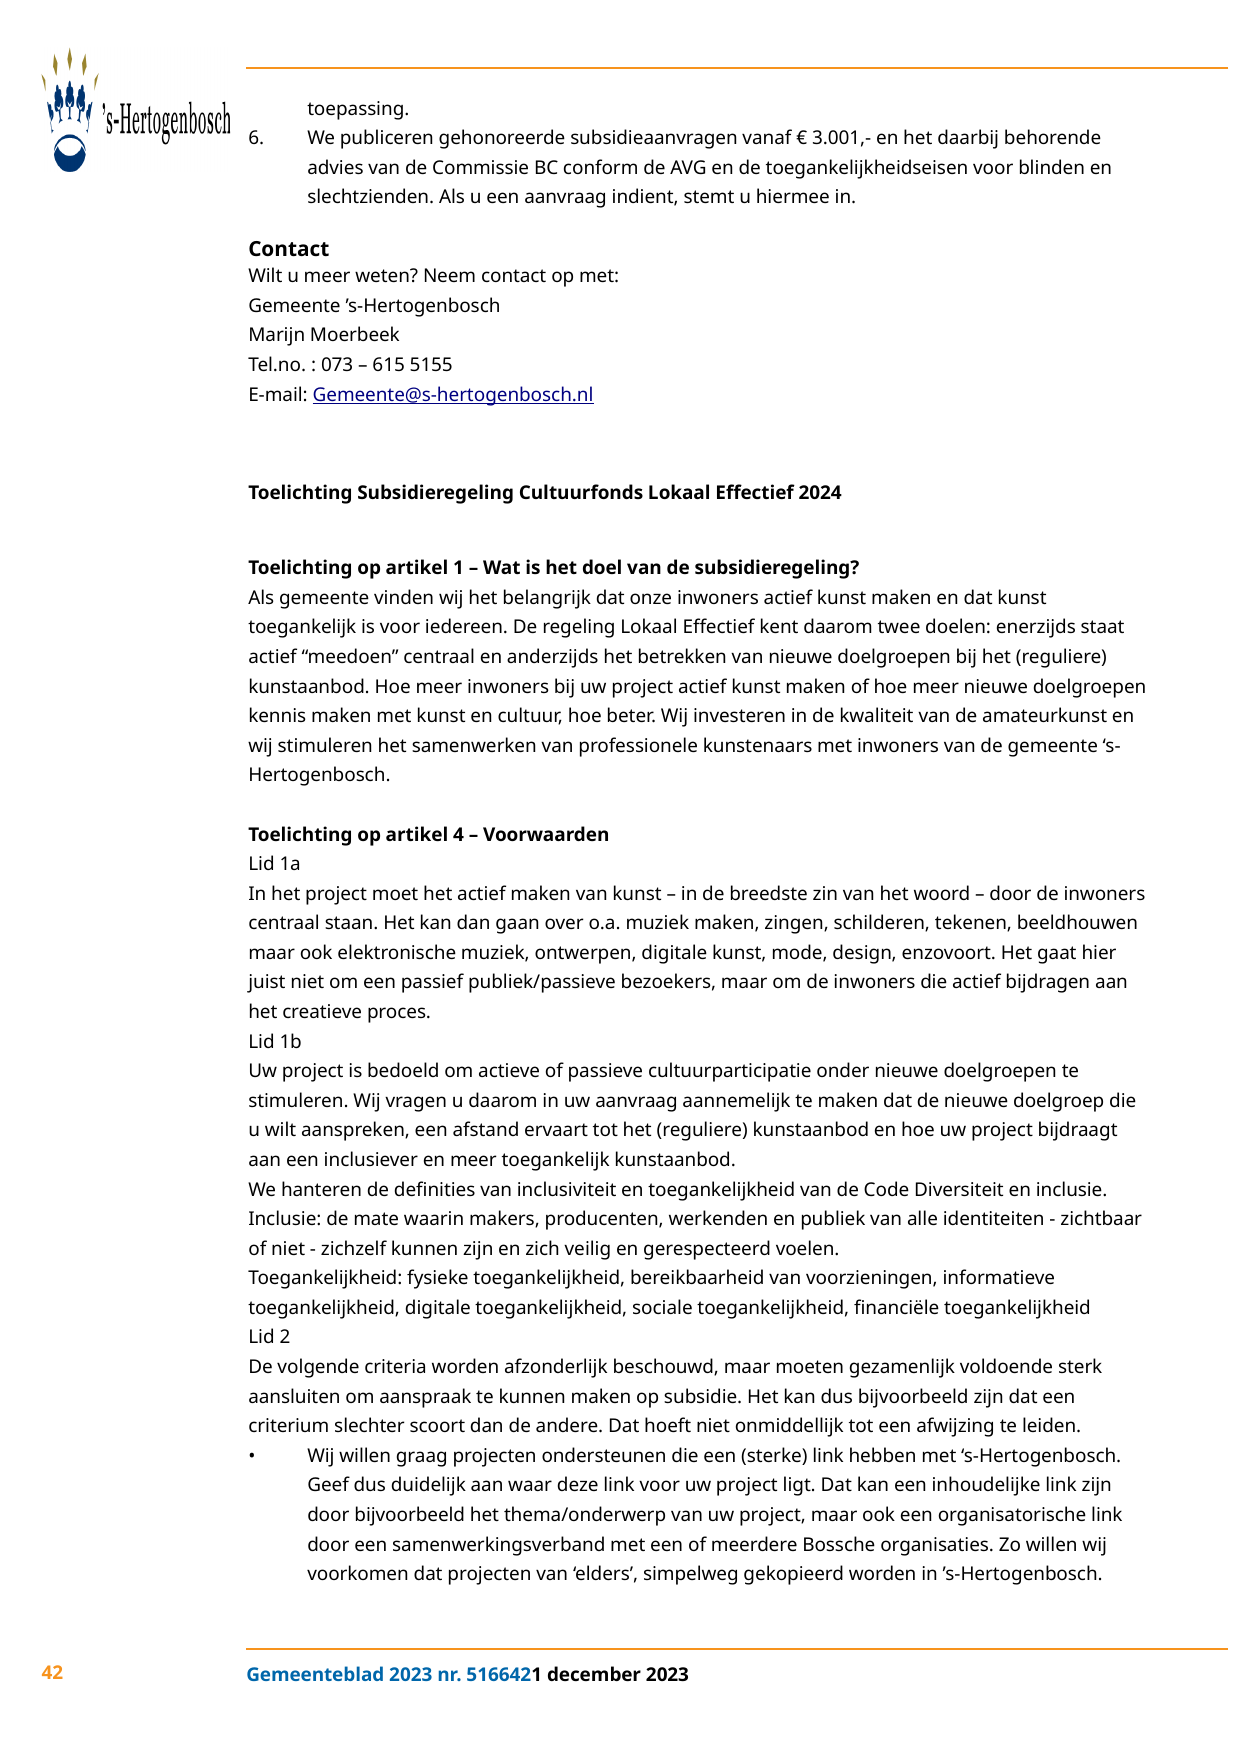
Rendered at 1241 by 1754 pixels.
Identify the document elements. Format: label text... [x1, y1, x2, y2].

picture [41, 47, 231, 172]
list Wij willen graag projecten ondersteunen die een (sterke) link hebben met ‘s-Hertogenbosch. Geef dus duidelijk aan waar deze link voor uw project ligt. Dat kan een inhoudelijke link zijn door bijvoorbeeld het thema/onderwerp van uw project, maar ook een organisatorische link door een samenwerkingsverband met een of meerdere Bossche organisaties. Zo willen wij voorkomen dat projecten van ‘elders’, simpelweg gekopieerd worden in ’s-Hertogenbosch. [248, 1442, 1152, 1586]
text We hanteren de definities van inclusiviteit en toegankelijkheid van de Code Diversiteit en inclusie. Inclusie: de mate waarin makers, producenten, werkenden en publiek van alle identiteiten - zichtbaar of niet - zichzelf kunnen zijn en zich veilig en gerespecteerd voelen. [248, 1176, 1152, 1261]
list toepassing. [248, 95, 1152, 121]
text Tel.no. : 073 – 615 5155 [248, 351, 1152, 377]
text In het project moet het actief maken van kunst – in de breedste zin van het woord – door de inwoners centraal staan. Het kan dan gaan over o.a. muziek maken, zingen, schilderen, tekenen, beeldhouwen maar ook elektronische muziek, ontwerpen, digitale kunst, mode, design, enzovoort. Het gaat hier juist niet om een passief publiek/passieve bezoekers, maar om de inwoners die actief bijdragen aan het creatieve proces. [248, 880, 1152, 1024]
text Toelichting op artikel 1 – Wat is het doel van de subsidieregeling? [248, 554, 1152, 580]
text Uw project is bedoeld om actieve of passieve cultuurparticipatie onder nieuwe doelgroepen te stimuleren. Wij vragen u daarom in uw aanvraag aannemelijk te maken dat de nieuwe doelgroep die u wilt aanspreken, een afstand ervaart tot het (reguliere) kunstaanbod en hoe uw project bijdraagt aan een inclusiever en meer toegankelijk kunstaanbod. [248, 1057, 1152, 1172]
text Lid 2 [248, 1324, 1152, 1349]
list We publiceren gehonoreerde subsidieaanvragen vanaf € 3.001,- en het daarbij behorende advies van de Commissie BC conform de AVG en de toegankelijkheidseisen voor blinden en slechtzienden. Als u een aanvraag indient, stemt u hiermee in. [248, 124, 1152, 209]
text Toegankelijkheid: fysieke toegankelijkheid, bereikbaarheid van voorzieningen, informatieve toegankelijkheid, digitale toegankelijkheid, sociale toegankelijkheid, financiële toegankelijkheid [248, 1264, 1152, 1320]
text Toelichting op artikel 4 – Voorwaarden [248, 821, 1152, 846]
text Lid 1a [248, 850, 1152, 876]
text Lid 1b [248, 1028, 1152, 1053]
text Contact [248, 234, 1152, 262]
text E-mail: Gemeente@s-hertogenbosch.nl [248, 381, 1152, 406]
text Toelichting Subsidieregeling Cultuurfonds Lokaal Effectief 2024 [248, 477, 1152, 505]
text Als gemeente vinden wij het belangrijk dat onze inwoners actief kunst maken en dat kunst toegankelijk is voor iedereen. De regeling Lokaal Effectief kent daarom twee doelen: enerzijds staat actief “meedoen” centraal en anderzijds het betrekken van nieuwe doelgroepen bij het (reguliere) kunstaanbod. Hoe meer inwoners bij uw project actief kunst maken of hoe meer nieuwe doelgroepen kennis maken met kunst en cultuur, hoe beter. Wij investeren in de kwaliteit van de amateurkunst en wij stimuleren het samenwerken van professionele kunstenaars met inwoners van de gemeente ‘s-Hertogenbosch. [248, 584, 1152, 787]
text Wilt u meer weten? Neem contact op met: [248, 262, 1152, 288]
text Gemeente ’s-Hertogenbosch [248, 292, 1152, 318]
text Marijn Moerbeek [248, 322, 1152, 347]
text De volgende criteria worden afzonderlijk beschouwd, maar moeten gezamenlijk voldoende sterk aansluiten om aanspraak te kunnen maken op subsidie. Het kan dus bijvoorbeeld zijn dat een criterium slechter scoort dan de andere. Dat hoeft niet onmiddellijk tot een afwijzing te leiden. [248, 1353, 1152, 1438]
